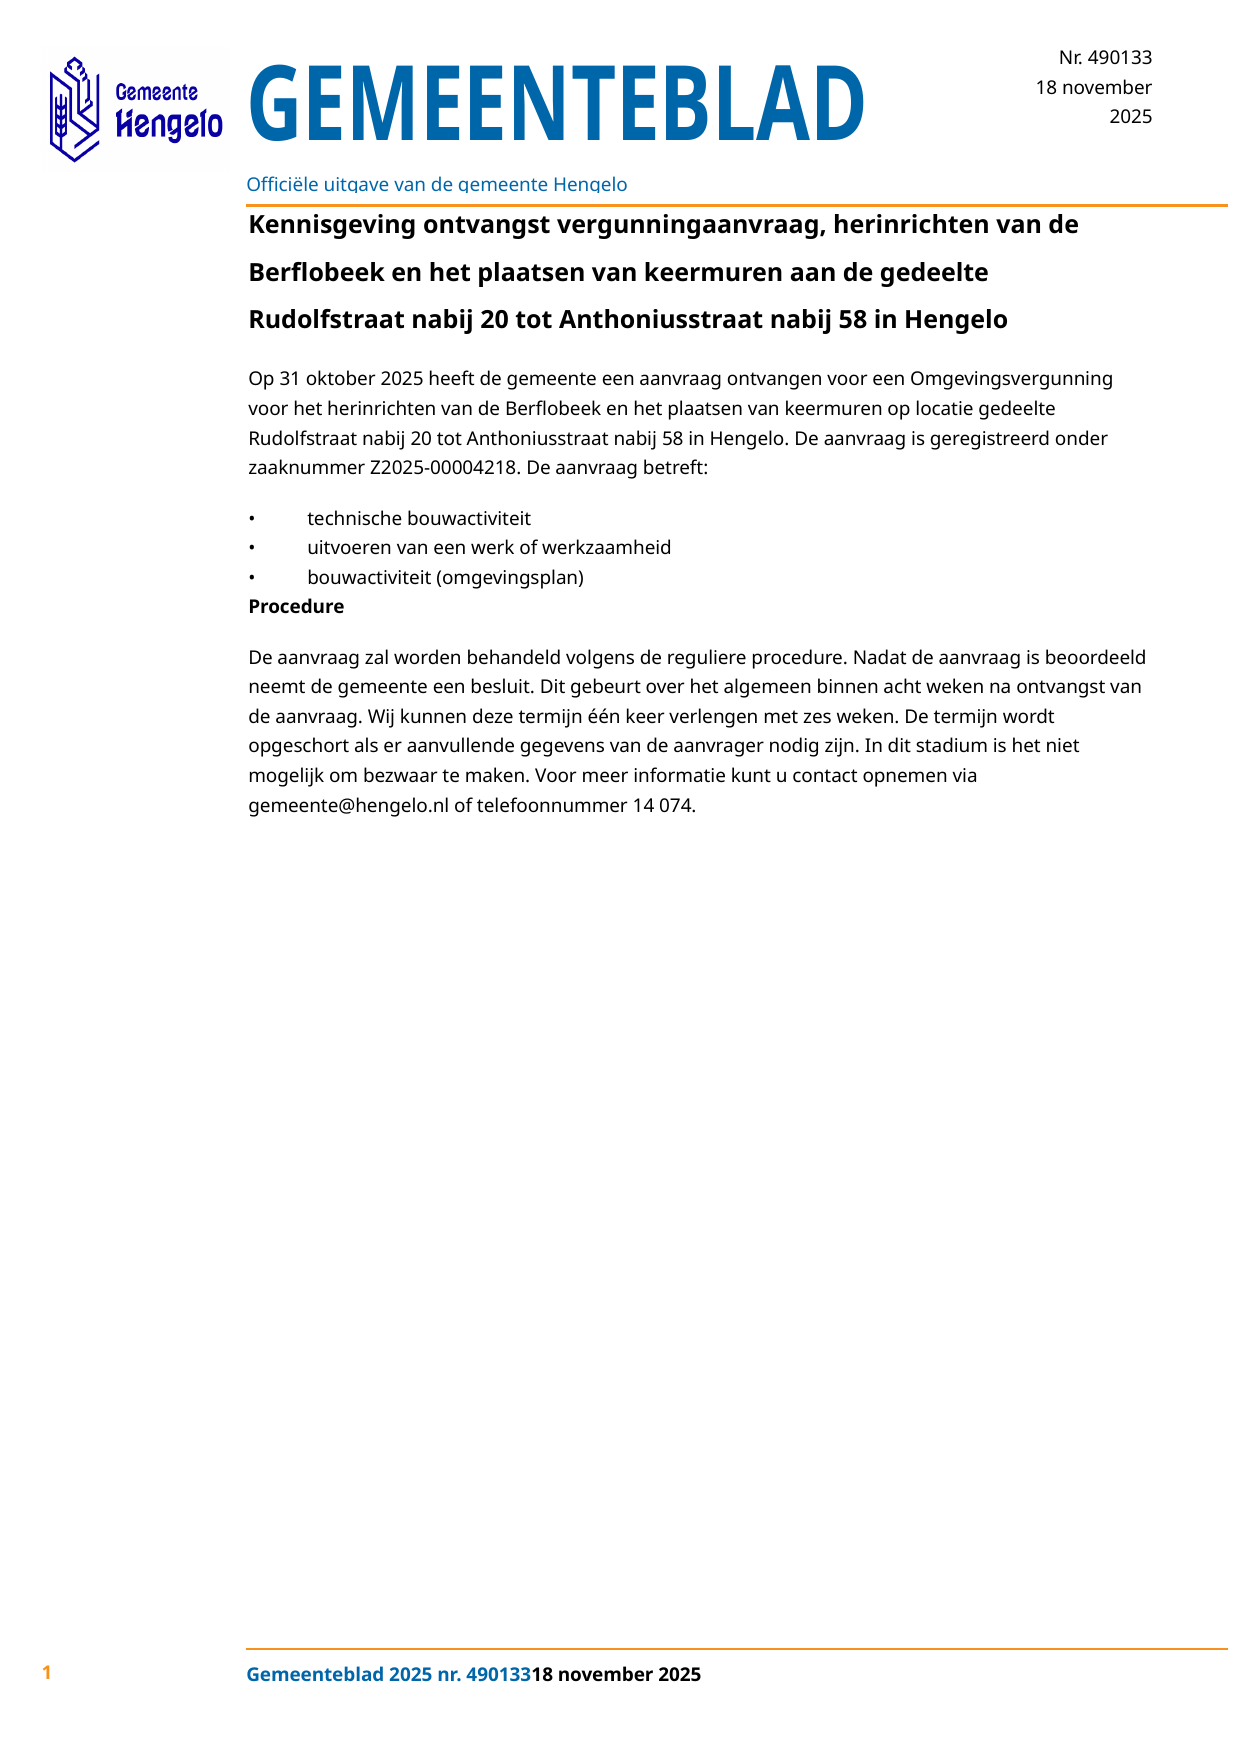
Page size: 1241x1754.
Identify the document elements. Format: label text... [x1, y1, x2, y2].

list technische bouwactiviteit [248, 505, 1152, 530]
list uitvoeren van een werk of werkzaamheid [248, 534, 1152, 560]
picture [41, 47, 231, 172]
text Op 31 oktober 2025 heeft de gemeente een aanvraag ontvangen voor een Omgevingsvergunning voor het herinrichten van de Berflobeek en het plaatsen van keermuren op locatie gedeelte Rudolfstraat nabij 20 tot Anthoniusstraat nabij 58 in Hengelo. De aanvraag is geregistreerd onder zaaknummer Z2025-00004218. De aanvraag betreft: [248, 366, 1152, 480]
text De aanvraag zal worden behandeld volgens de reguliere procedure. Nadat de aanvraag is beoordeeld neemt de gemeente een besluit. Dit gebeurt over het algemeen binnen acht weken na ontvangst van de aanvraag. Wij kunnen deze termijn één keer verlengen met zes weken. De termijn wordt opgeschort als er aanvullende gegevens van de aanvrager nodig zijn. In dit stadium is het niet mogelijk om bezwaar te maken. Voor meer informatie kunt u contact opnemen via gemeente@hengelo.nl of telefoonnummer 14 074. [248, 644, 1152, 817]
list bouwactiviteit (omgevingsplan) [248, 564, 1152, 589]
text Kennisgeving ontvangst vergunningaanvraag, herinrichten van de Berflobeek en het plaatsen van keermuren aan de gedeelte Rudolfstraat nabij 20 tot Anthoniusstraat nabij 58 in Hengelo [248, 207, 1152, 336]
text Procedure [248, 593, 1152, 619]
